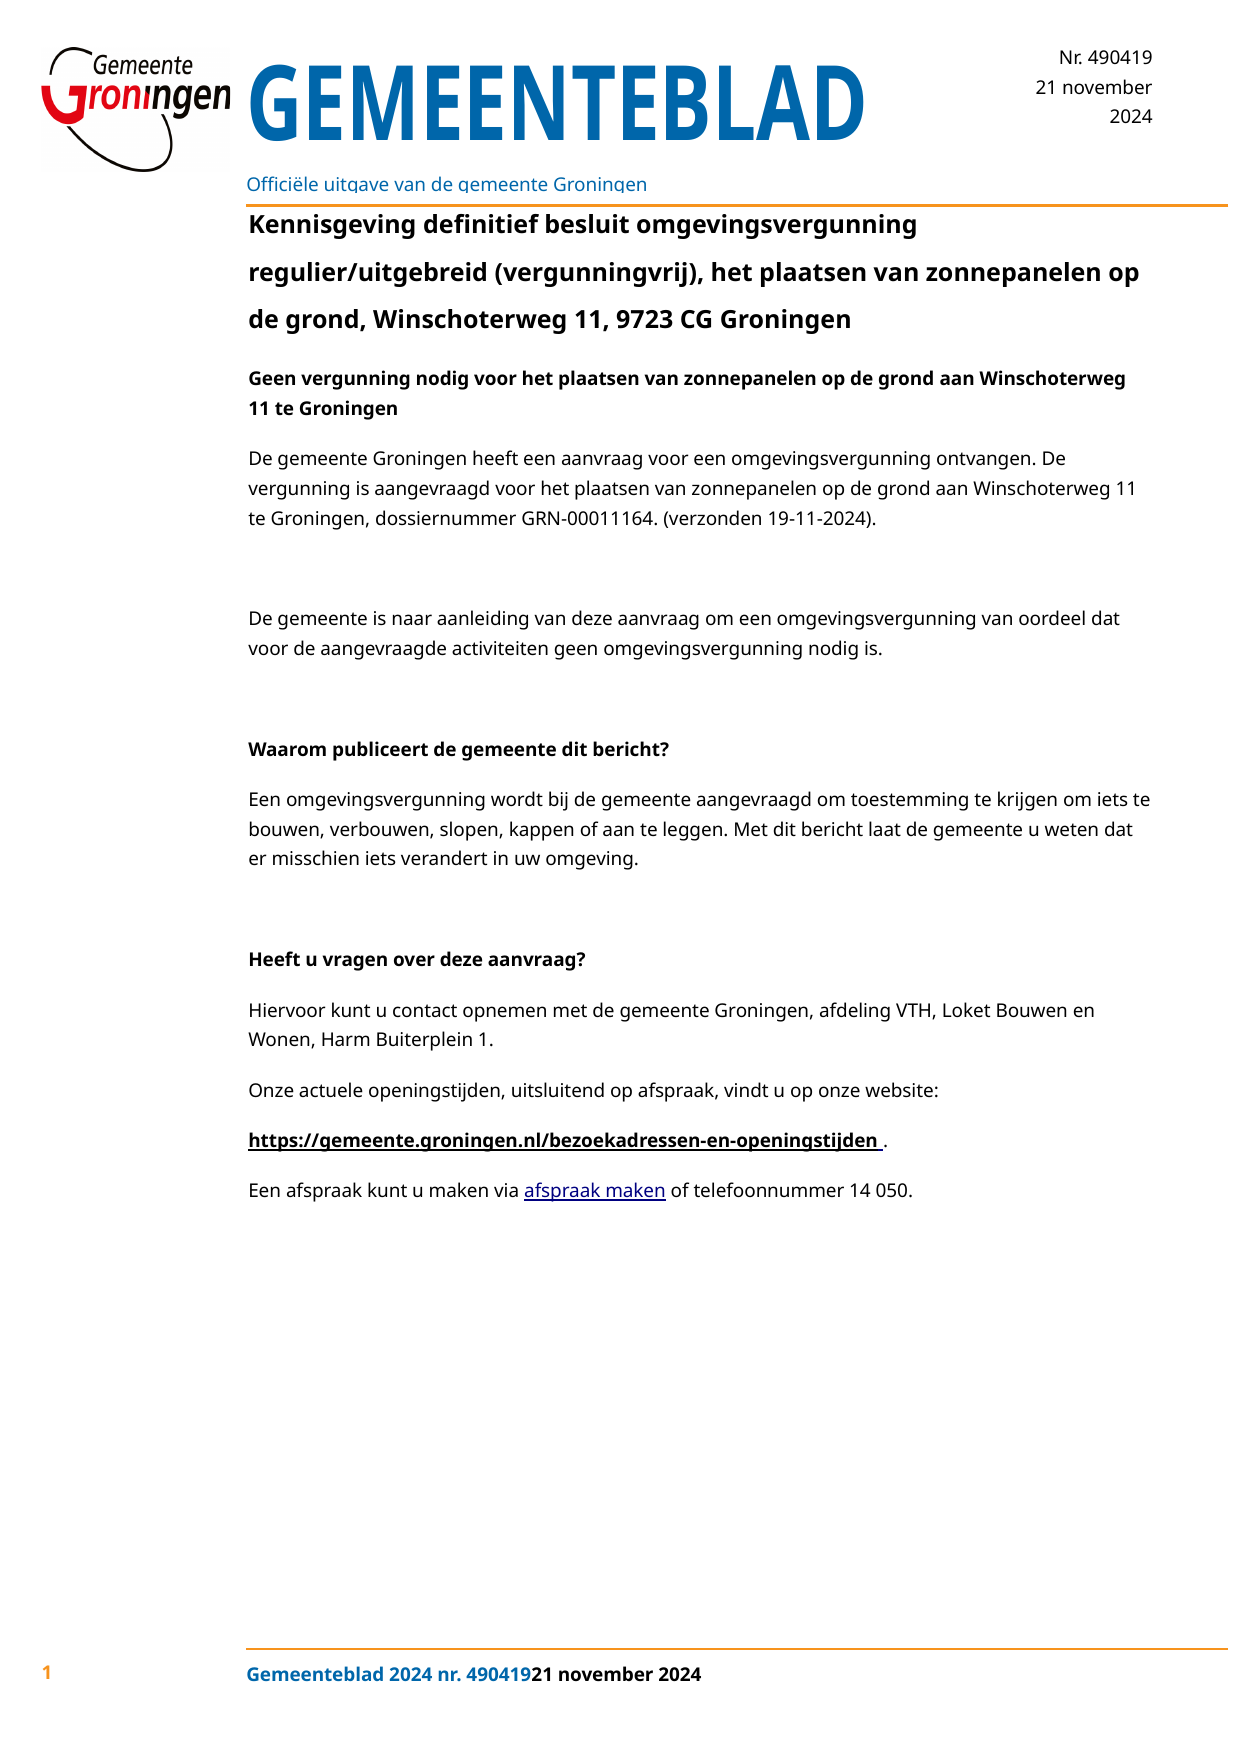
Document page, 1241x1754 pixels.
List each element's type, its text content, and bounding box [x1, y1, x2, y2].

text Kennisgeving definitief besluit omgevingsvergunning regulier/uitgebreid (vergunningvrij), het plaatsen van zonnepanelen op de grond, Winschoterweg 11, 9723 CG Groningen [248, 207, 1152, 336]
text De gemeente is naar aanleiding van deze aanvraag om een omgevingsvergunning van oordeel dat voor de aangevraagde activiteiten geen omgevingsvergunning nodig is. [248, 606, 1152, 661]
text https://gemeente.groningen.nl/bezoekadressen-en-openingstijden . [248, 1127, 1152, 1153]
text Waarom publiceert de gemeente dit bericht? [248, 736, 1152, 762]
text De gemeente Groningen heeft een aanvraag voor een omgevingsvergunning ontvangen. De vergunning is aangevraagd voor het plaatsen van zonnepanelen op de grond aan Winschoterweg 11 te Groningen, dossiernummer GRN-00011164. (verzonden 19-11-2024). [248, 446, 1152, 530]
text Een omgevingsvergunning wordt bij de gemeente aangevraagd om toestemming te krijgen om iets te bouwen, verbouwen, slopen, kappen of aan te leggen. Met dit bericht laat de gemeente u weten dat er misschien iets verandert in uw omgeving. [248, 786, 1152, 871]
text Onze actuele openingstijden, uitsluitend op afspraak, vindt u op onze website: [248, 1077, 1152, 1102]
text Een afspraak kunt u maken via afspraak maken of telefoonnummer 14 050. [248, 1178, 1152, 1203]
text Heeft u vragen over deze aanvraag? [248, 946, 1152, 972]
text Geen vergunning nodig voor het plaatsen van zonnepanelen op de grond aan Winschoterweg 11 te Groningen [248, 366, 1152, 421]
text Hiervoor kunt u contact opnemen met de gemeente Groningen, afdeling VTH, Loket Bouwen en Wonen, Harm Buiterplein 1. [248, 997, 1152, 1052]
picture [41, 47, 231, 172]
